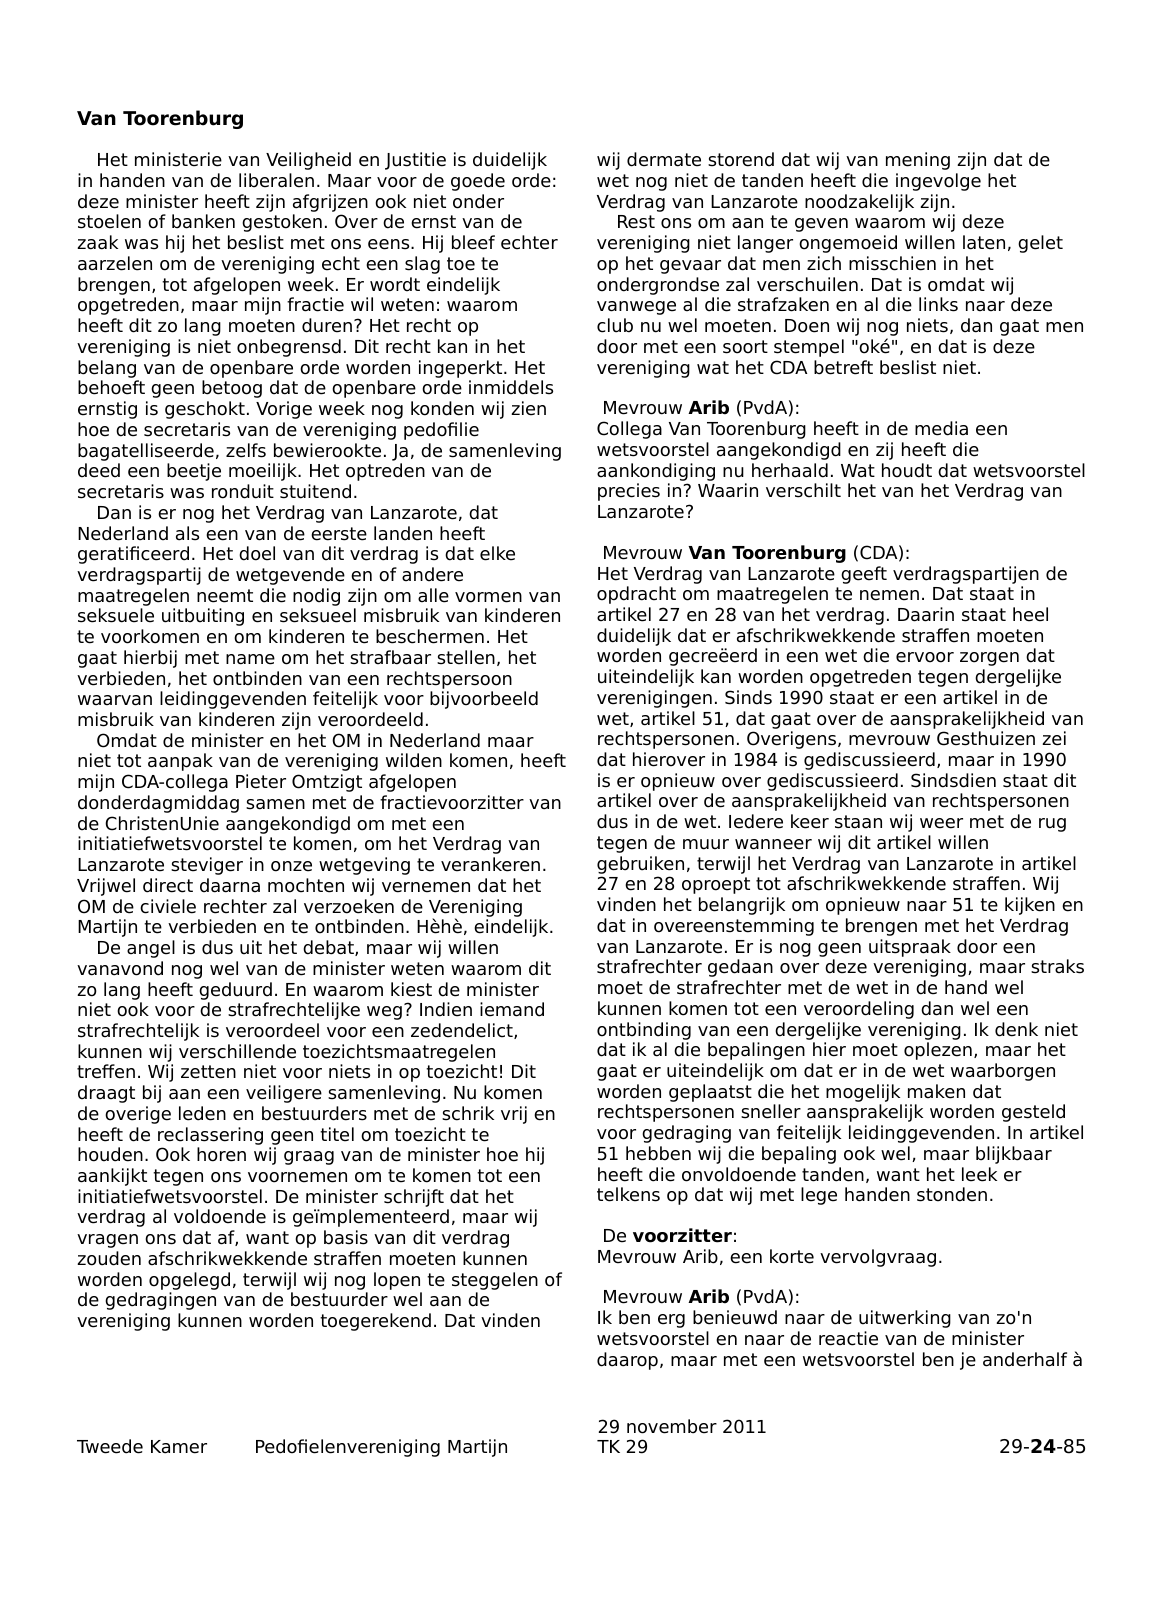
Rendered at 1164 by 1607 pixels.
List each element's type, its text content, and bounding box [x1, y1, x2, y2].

text Mevrouw Arib, een korte vervolgvraag. [596, 1247, 1087, 1267]
text Rest ons om aan te geven waarom wij deze vereniging niet langer ongemoeid willen laten, gelet op het gevaar dat men zich misschien in het ondergrondse zal verschuilen. Dat is omdat wij vanwege al die strafzaken en al die links naar deze club nu wel moeten. Doen wij nog niets, dan gaat men door met een soort stempel "oké", en dat is deze vereniging wat het CDA betreft beslist niet. [596, 212, 1087, 378]
text De angel is dus uit het debat, maar wij willen vanavond nog wel van de minister weten waarom dit zo lang heeft geduurd. En waarom kiest de minister niet ook voor de strafrechtelijke weg? Indien iemand strafrechtelijk is veroordeel voor een zedendelict, kunnen wij verschillende toezichtsmaatregelen treffen. Wij zetten niet voor niets in op toezicht! Dit draagt bij aan een veiligere samenleving. Nu komen de overige leden en bestuurders met de schrik vrij en heeft de reclassering geen titel om toezicht te houden. Ook horen wij graag van de minister hoe hij aankijkt tegen ons voornemen om te komen tot een initiatiefwetsvoorstel. De minister schrijft dat het verdrag al voldoende is geïmplementeerd, maar wij vragen ons dat af, want op basis van dit verdrag zouden afschrikwekkende straffen moeten kunnen worden opgelegd, terwijl wij nog lopen te steggelen of de gedragingen van de bestuurder wel aan de vereniging kunnen worden toegerekend. Dat vinden [77, 938, 567, 1332]
text De voorzitter: [596, 1226, 1087, 1247]
text Mevrouw Van Toorenburg (CDA): [596, 543, 1087, 563]
text Het ministerie van Veiligheid en Justitie is duidelijk in handen van de liberalen. Maar voor de goede orde: deze minister heeft zijn afgrijzen ook niet onder stoelen of banken gestoken. Over de ernst van de zaak was hij het beslist met ons eens. Hij bleef echter aarzelen om de vereniging echt een slag toe te brengen, tot afgelopen week. Er wordt eindelijk opgetreden, maar mijn fractie wil weten: waarom heeft dit zo lang moeten duren? Het recht op vereniging is niet onbegrensd. Dit recht kan in het belang van de openbare orde worden ingeperkt. Het behoeft geen betoog dat de openbare orde inmiddels ernstig is geschokt. Vorige week nog konden wij zien hoe de secretaris van de vereniging pedofilie bagatelliseerde, zelfs bewierookte. Ja, de samenleving deed een beetje moeilijk. Het optreden van de secretaris was ronduit stuitend. [77, 150, 567, 503]
text Omdat de minister en het OM in Nederland maar niet tot aanpak van de vereniging wilden komen, heeft mijn CDA-collega Pieter Omtzigt afgelopen donderdagmiddag samen met de fractievoorzitter van de ChristenUnie aangekondigd om met een initiatiefwetsvoorstel te komen, om het Verdrag van Lanzarote steviger in onze wetgeving te verankeren. Vrijwel direct daarna mochten wij vernemen dat het OM de civiele rechter zal verzoeken de Vereniging Martijn te verbieden en te ontbinden. Hèhè, eindelijk. [77, 731, 567, 938]
text Mevrouw Arib (PvdA): [596, 398, 1087, 419]
text Ik ben erg benieuwd naar de uitwerking van zo'n wetsvoorstel en naar de reactie van de minister daarop, maar met een wetsvoorstel ben je anderhalf à [596, 1308, 1087, 1370]
text wij dermate storend dat wij van mening zijn dat de wet nog niet de tanden heeft die ingevolge het Verdrag van Lanzarote noodzakelijk zijn. [596, 150, 1087, 212]
text Het Verdrag van Lanzarote geeft verdragspartijen de opdracht om maatregelen te nemen. Dat staat in artikel 27 en 28 van het verdrag. Daarin staat heel duidelijk dat er afschrikwekkende straffen moeten worden gecreëerd in een wet die ervoor zorgen dat uiteindelijk kan worden opgetreden tegen dergelijke verenigingen. Sinds 1990 staat er een artikel in de wet, artikel 51, dat gaat over de aansprakelijkheid van rechtspersonen. Overigens, mevrouw Gesthuizen zei dat hierover in 1984 is gediscussieerd, maar in 1990 is er opnieuw over gediscussieerd. Sindsdien staat dit artikel over de aansprakelijkheid van rechtspersonen dus in de wet. Iedere keer staan wij weer met de rug tegen de muur wanneer wij dit artikel willen gebruiken, terwijl het Verdrag van Lanzarote in artikel 27 en 28 oproept tot afschrikwekkende straffen. Wij vinden het belangrijk om opnieuw naar 51 te kijken en dat in overeenstemming te brengen met het Verdrag van Lanzarote. Er is nog geen uitspraak door een strafrechter gedaan over deze vereniging, maar straks moet de strafrechter met de wet in de hand wel kunnen komen tot een veroordeling dan wel een ontbinding van een dergelijke vereniging. Ik denk niet dat ik al die bepalingen hier moet oplezen, maar het gaat er uiteindelijk om dat er in de wet waarborgen worden geplaatst die het mogelijk maken dat rechtspersonen sneller aansprakelijk worden gesteld voor gedraging van feitelijk leidinggevenden. In artikel 51 hebben wij die bepaling ook wel, maar blijkbaar heeft die onvoldoende tanden, want het leek er telkens op dat wij met lege handen stonden. [596, 563, 1087, 1206]
text Collega Van Toorenburg heeft in de media een wetsvoorstel aangekondigd en zij heeft die aankondiging nu herhaald. Wat houdt dat wetsvoorstel precies in? Waarin verschilt het van het Verdrag van Lanzarote? [596, 419, 1087, 523]
text Mevrouw Arib (PvdA): [596, 1287, 1087, 1308]
text Dan is er nog het Verdrag van Lanzarote, dat Nederland als een van de eerste landen heeft geratificeerd. Het doel van dit verdrag is dat elke verdragspartij de wetgevende en of andere maatregelen neemt die nodig zijn om alle vormen van seksuele uitbuiting en seksueel misbruik van kinderen te voorkomen en om kinderen te beschermen. Het gaat hierbij met name om het strafbaar stellen, het verbieden, het ontbinden van een rechtspersoon waarvan leidinggevenden feitelijk voor bijvoorbeeld misbruik van kinderen zijn veroordeeld. [77, 503, 567, 731]
